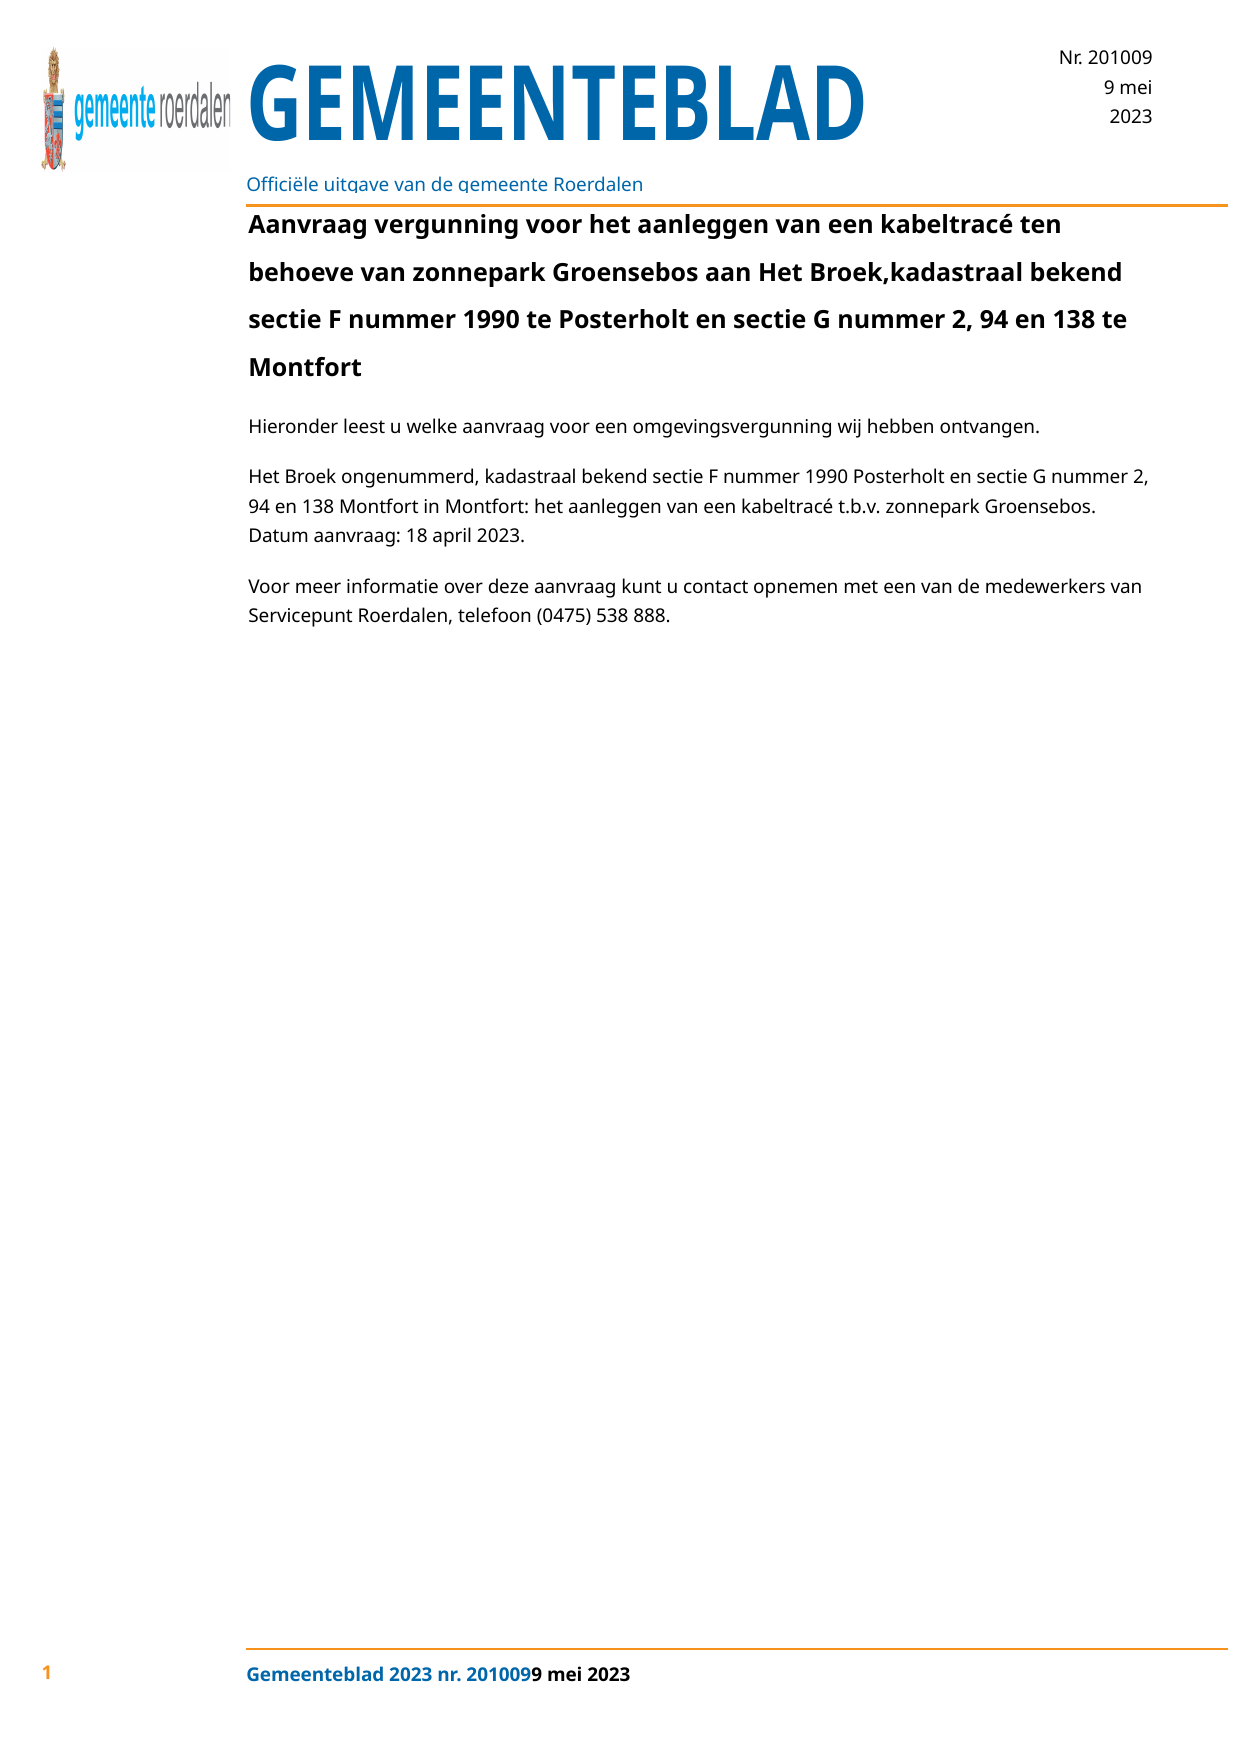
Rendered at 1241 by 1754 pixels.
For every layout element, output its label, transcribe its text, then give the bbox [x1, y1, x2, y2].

text Het Broek ongenummerd, kadastraal bekend sectie F nummer 1990 Posterholt en sectie G nummer 2, 94 en 138 Montfort in Montfort: het aanleggen van een kabeltracé t.b.v. zonnepark Groensebos. Datum aanvraag: 18 april 2023. [248, 463, 1152, 548]
text Aanvraag vergunning voor het aanleggen van een kabeltracé ten behoeve van zonnepark Groensebos aan Het Broek,kadastraal bekend sectie F nummer 1990 te Posterholt en sectie G nummer 2, 94 en 138 te Montfort [248, 207, 1152, 384]
text Hieronder leest u welke aanvraag voor een omgevingsvergunning wij hebben ontvangen. [248, 413, 1152, 439]
text Voor meer informatie over deze aanvraag kunt u contact opnemen met een van de medewerkers van Servicepunt Roerdalen, telefoon (0475) 538 888. [248, 573, 1152, 628]
picture [41, 47, 231, 172]
